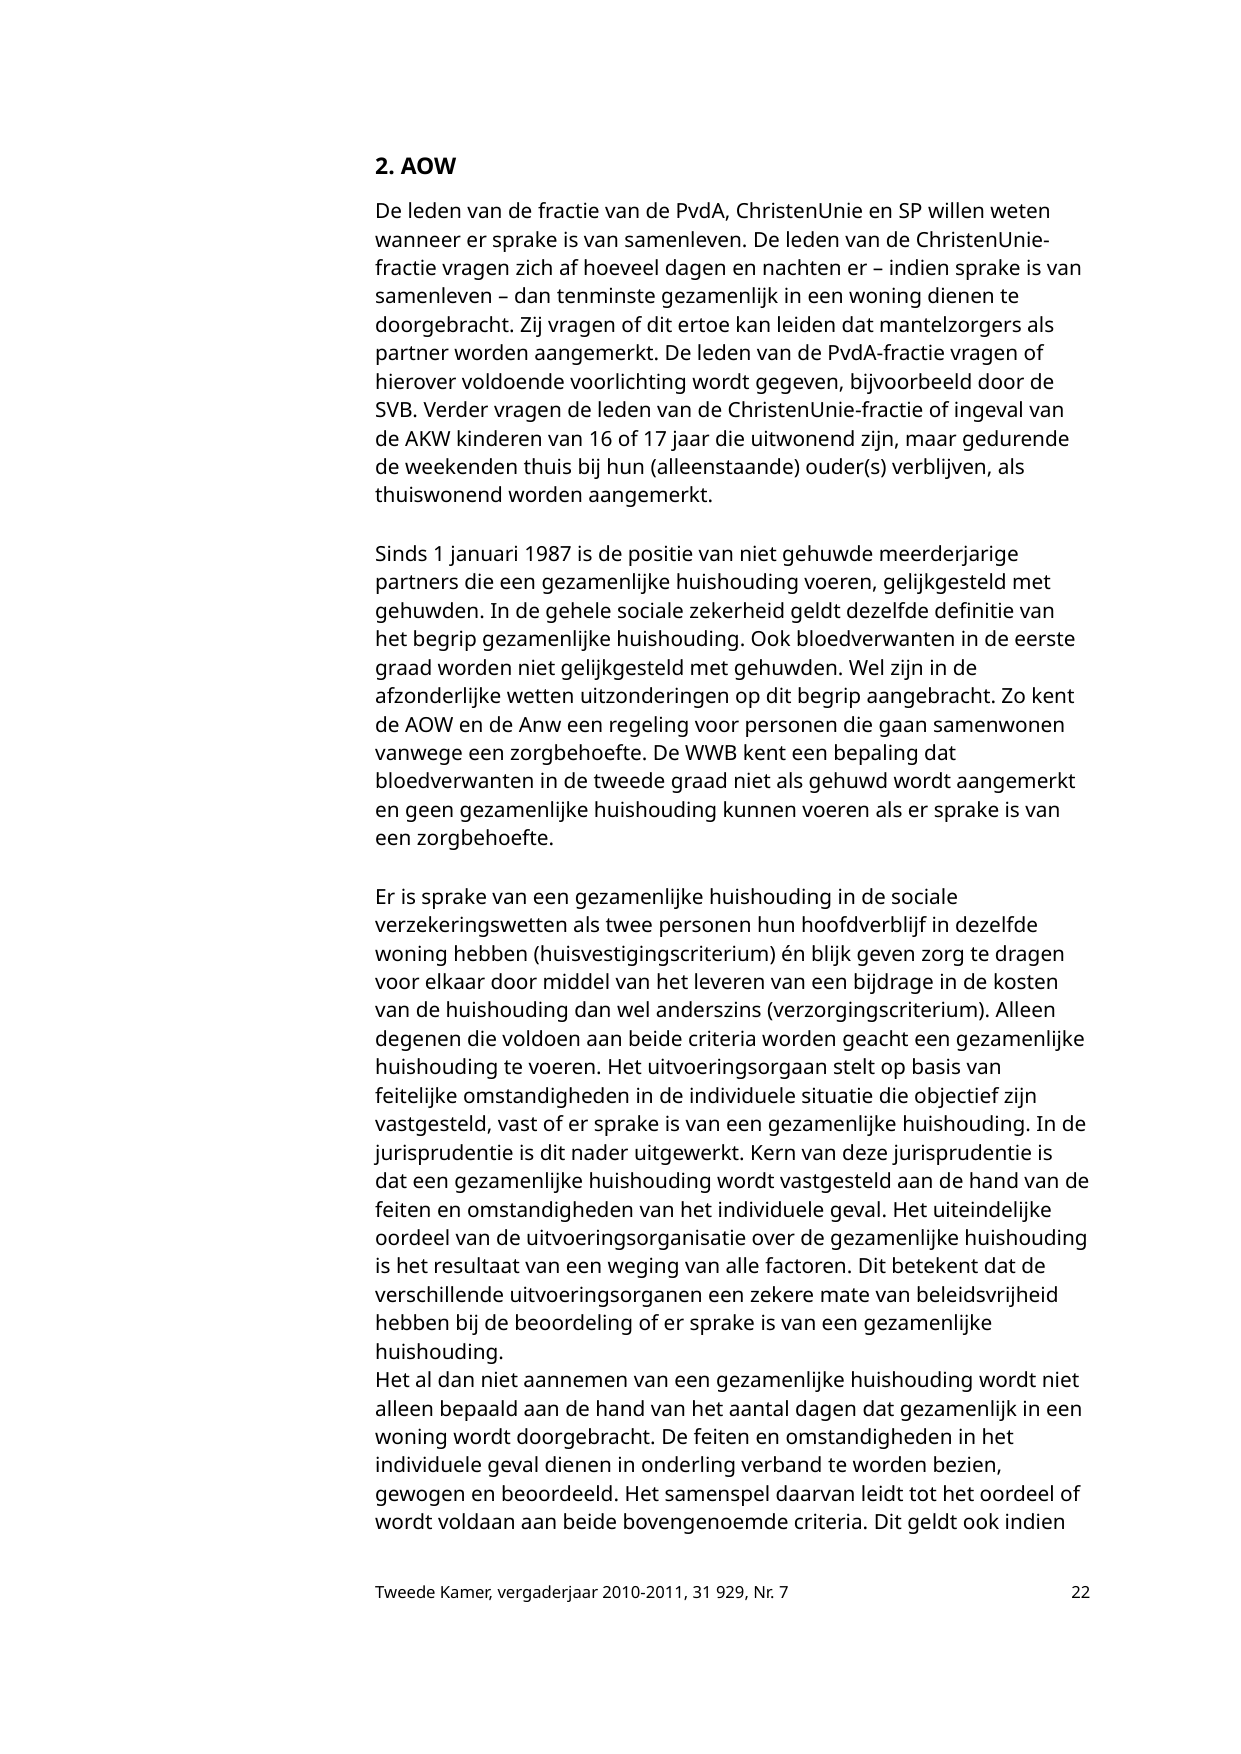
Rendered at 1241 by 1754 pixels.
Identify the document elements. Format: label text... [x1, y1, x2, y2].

text De leden van de fractie van de PvdA, ChristenUnie en SP willen weten wanneer er sprake is van samenleven. De leden van de ChristenUnie-fractie vragen zich af hoeveel dagen en nachten er – indien sprake is van samenleven – dan tenminste gezamenlijk in een woning dienen te doorgebracht. Zij vragen of dit ertoe kan leiden dat mantelzorgers als partner worden aangemerkt. De leden van de PvdA-fractie vragen of hierover voldoende voorlichting wordt gegeven, bijvoorbeeld door de SVB. Verder vragen de leden van de ChristenUnie-fractie of ingeval van de AKW kinderen van 16 of 17 jaar die uitwonend zijn, maar gedurende de weekenden thuis bij hun (alleenstaande) ouder(s) verblijven, als thuiswonend worden aangemerkt. [375, 196, 1090, 509]
text Sinds 1 januari 1987 is de positie van niet gehuwde meerderjarige partners die een gezamenlijke huishouding voeren, gelijkgesteld met gehuwden. In de gehele sociale zekerheid geldt dezelfde definitie van het begrip gezamenlijke huishouding. Ook bloedverwanten in de eerste graad worden niet gelijkgesteld met gehuwden. Wel zijn in de afzonderlijke wetten uitzonderingen op dit begrip aangebracht. Zo kent de AOW en de Anw een regeling voor personen die gaan samenwonen vanwege een zorgbehoefte. De WWB kent een bepaling dat bloedverwanten in de tweede graad niet als gehuwd wordt aangemerkt en geen gezamenlijke huishouding kunnen voeren als er sprake is van een zorgbehoefte. [375, 539, 1090, 852]
subtitle 2. AOW [375, 150, 1090, 181]
text Er is sprake van een gezamenlijke huishouding in de sociale verzekeringswetten als twee personen hun hoofdverblijf in dezelfde woning hebben (huisvestigingscriterium) én blijk geven zorg te dragen voor elkaar door middel van het leveren van een bijdrage in de kosten van de huishouding dan wel anderszins (verzorgingscriterium). Alleen degenen die voldoen aan beide criteria worden geacht een gezamenlijke huishouding te voeren. Het uitvoeringsorgaan stelt op basis van feitelijke omstandigheden in de individuele situatie die objectief zijn vastgesteld, vast of er sprake is van een gezamenlijke huishouding. In de jurisprudentie is dit nader uitgewerkt. Kern van deze jurisprudentie is dat een gezamenlijke huishouding wordt vastgesteld aan de hand van de feiten en omstandigheden van het individuele geval. Het uiteindelijke oordeel van de uitvoeringsorganisatie over de gezamenlijke huishouding is het resultaat van een weging van alle factoren. Dit betekent dat de verschillende uitvoeringsorganen een zekere mate van beleidsvrijheid hebben bij de beoordeling of er sprake is van een gezamenlijke huishouding. [375, 882, 1090, 1365]
text Het al dan niet aannemen van een gezamenlijke huishouding wordt niet alleen bepaald aan de hand van het aantal dagen dat gezamenlijk in een woning wordt doorgebracht. De feiten en omstandigheden in het individuele geval dienen in onderling verband te worden bezien, gewogen en beoordeeld. Het samenspel daarvan leidt tot het oordeel of wordt voldaan aan beide bovengenoemde criteria. Dit geldt ook indien [375, 1365, 1090, 1536]
